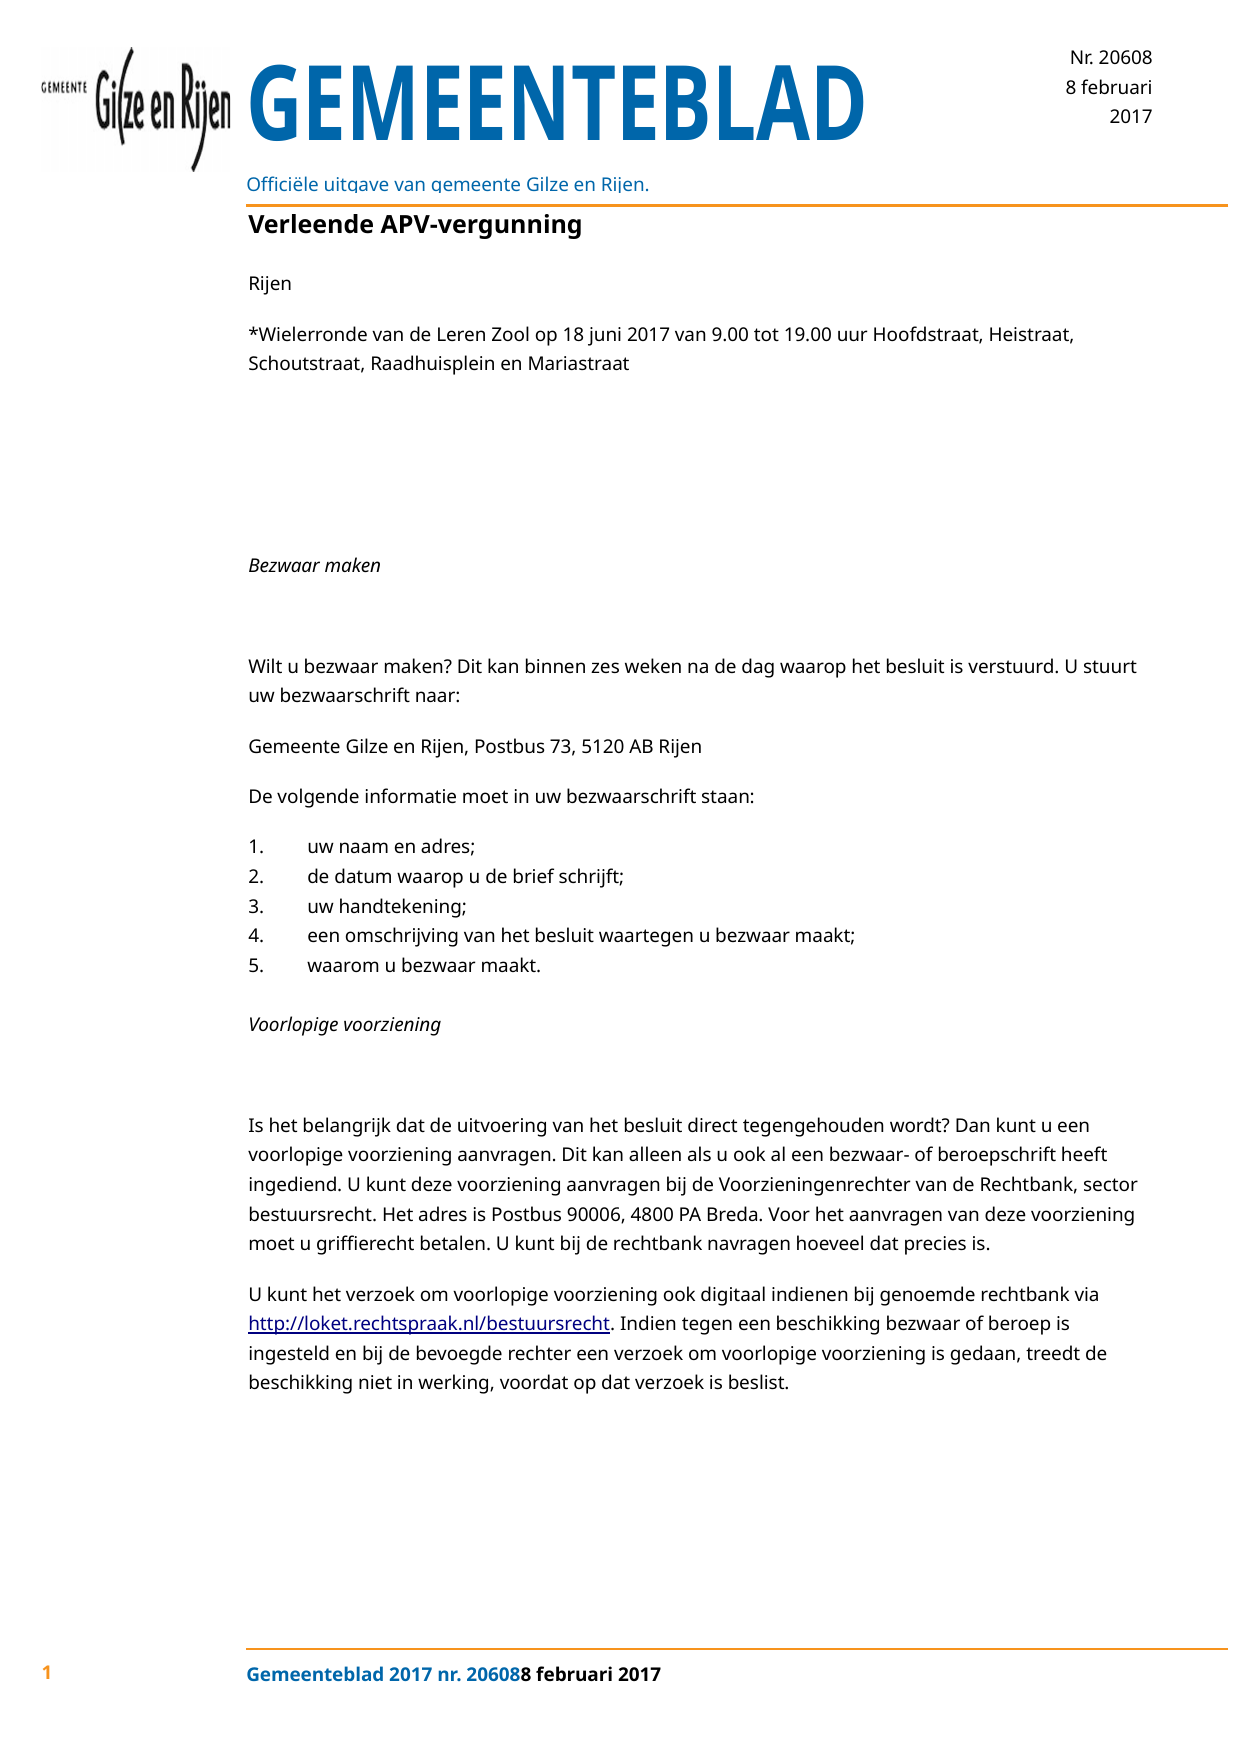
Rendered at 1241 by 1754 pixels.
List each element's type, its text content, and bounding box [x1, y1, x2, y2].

list uw naam en adres; [248, 834, 1152, 859]
text De volgende informatie moet in uw bezwaarschrift staan: [248, 783, 1152, 809]
text Rijen [248, 270, 1152, 296]
text Voorlopige voorziening [248, 1011, 1152, 1037]
text Verleende APV-vergunning [248, 207, 1152, 241]
list waarom u bezwaar maakt. [248, 952, 1152, 978]
list een omschrijving van het besluit waartegen u bezwaar maakt; [248, 922, 1152, 948]
text *Wielerronde van de Leren Zool op 18 juni 2017 van 9.00 tot 19.00 uur Hoofdstraat, Heistraat, Schoutstraat, Raadhuisplein en Mariastraat [248, 321, 1152, 376]
list uw handtekening; [248, 893, 1152, 918]
text Wilt u bezwaar maken? Dit kan binnen zes weken na de dag waarop het besluit is verstuurd. U stuurt uw bezwaarschrift naar: [248, 653, 1152, 708]
text Bezwaar maken [248, 552, 1152, 578]
list de datum waarop u de brief schrijft; [248, 863, 1152, 889]
text Gemeente Gilze en Rijen, Postbus 73, 5120 AB Rijen [248, 733, 1152, 758]
text U kunt het verzoek om voorlopige voorziening ook digitaal indienen bij genoemde rechtbank via http://loket.rechtspraak.nl/bestuursrecht. Indien tegen een beschikking bezwaar of beroep is ingesteld en bij de bevoegde rechter een verzoek om voorlopige voorziening is gedaan, treedt de beschikking niet in werking, voordat op dat verzoek is beslist. [248, 1281, 1152, 1395]
picture [41, 47, 231, 172]
text Is het belangrijk dat de uitvoering van het besluit direct tegengehouden wordt? Dan kunt u een voorlopige voorziening aanvragen. Dit kan alleen als u ook al een bezwaar- of beroepschrift heeft ingediend. U kunt deze voorziening aanvragen bij de Voorzieningenrechter van de Rechtbank, sector bestuursrecht. Het adres is Postbus 90006, 4800 PA Breda. Voor het aanvragen van deze voorziening moet u griffierecht betalen. U kunt bij de rechtbank navragen hoeveel dat precies is. [248, 1112, 1152, 1256]
